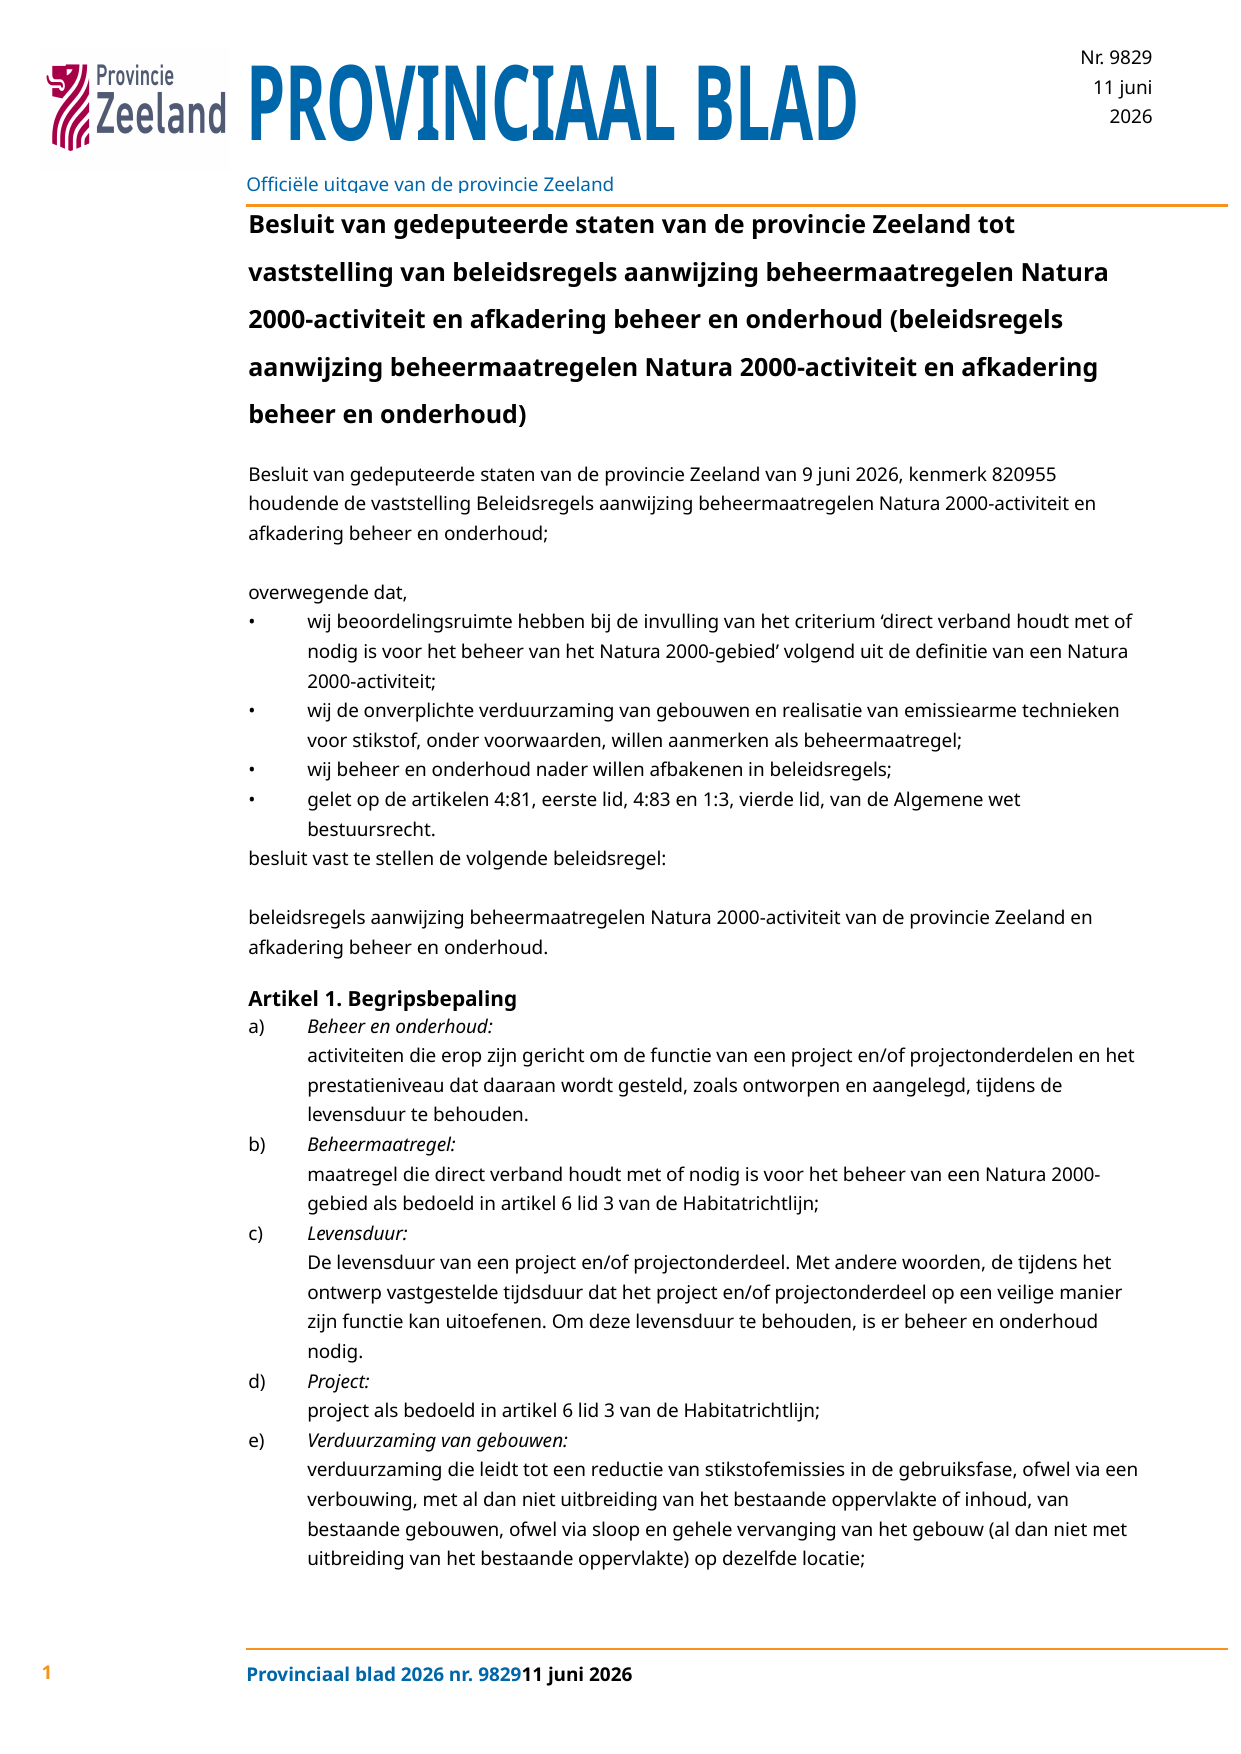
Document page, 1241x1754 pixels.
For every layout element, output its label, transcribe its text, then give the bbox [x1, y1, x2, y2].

text Besluit van gedeputeerde staten van de provincie Zeeland van 9 juni 2026, kenmerk 820955 houdende de vaststelling Beleidsregels aanwijzing beheermaatregelen Natura 2000-activiteit en afkadering beheer en onderhoud; [248, 461, 1152, 546]
list verduurzaming die leidt tot een reductie van stikstofemissies in de gebruiksfase, ofwel via een verbouwing, met al dan niet uitbreiding van het bestaande oppervlakte of inhoud, van bestaande gebouwen, ofwel via sloop en gehele vervanging van het gebouw (al dan niet met uitbreiding van het bestaande oppervlakte) op dezelfde locatie; [248, 1457, 1152, 1571]
list wij beheer en onderhoud nader willen afbakenen in beleidsregels; [248, 757, 1152, 782]
list project als bedoeld in artikel 6 lid 3 van de Habitatrichtlijn; [248, 1397, 1152, 1423]
list De levensduur van een project en/of projectonderdeel. Met andere woorden, de tijdens het ontwerp vastgestelde tijdsduur dat het project en/of projectonderdeel op een veilige manier zijn functie kan uitoefenen. Om deze levensduur te behouden, is er beheer en onderhoud nodig. [248, 1249, 1152, 1364]
list Beheermaatregel: [248, 1131, 1152, 1157]
list wij de onverplichte verduurzaming van gebouwen en realisatie van emissiearme technieken voor stikstof, onder voorwaarden, willen aanmerken als beheermaatregel; [248, 697, 1152, 753]
list Project: [248, 1368, 1152, 1394]
list Levensduur: [248, 1220, 1152, 1246]
list Beheer en onderhoud: [248, 1013, 1152, 1039]
text beleidsregels aanwijzing beheermaatregelen Natura 2000-activiteit van de provincie Zeeland en afkadering beheer en onderhoud. [248, 904, 1152, 960]
list gelet op de artikelen 4:81, eerste lid, 4:83 en 1:3, vierde lid, van de Algemene wet bestuursrecht. [248, 786, 1152, 841]
list activiteiten die erop zijn gericht om de functie van een project en/of projectonderdelen en het prestatieniveau dat daaraan wordt gesteld, zoals ontworpen en aangelegd, tijdens de levensduur te behouden. [248, 1042, 1152, 1127]
list wij beoordelingsruimte hebben bij de invulling van het criterium ‘direct verband houdt met of nodig is voor het beheer van het Natura 2000-gebied’ volgend uit de definitie van een Natura 2000-activiteit; [248, 609, 1152, 693]
text besluit vast te stellen de volgende beleidsregel: [248, 845, 1152, 871]
list Verduurzaming van gebouwen: [248, 1427, 1152, 1453]
list maatregel die direct verband houdt met of nodig is voor het beheer van een Natura 2000-gebied als bedoeld in artikel 6 lid 3 van de Habitatrichtlijn; [248, 1161, 1152, 1216]
text overwegende dat, [248, 579, 1152, 605]
picture [41, 47, 231, 172]
text Artikel 1. Begripsbepaling [248, 984, 1152, 1013]
text Besluit van gedeputeerde staten van de provincie Zeeland tot vaststelling van beleidsregels aanwijzing beheermaatregelen Natura 2000-activiteit en afkadering beheer en onderhoud (beleidsregels aanwijzing beheermaatregelen Natura 2000-activiteit en afkadering beheer en onderhoud) [248, 207, 1152, 431]
